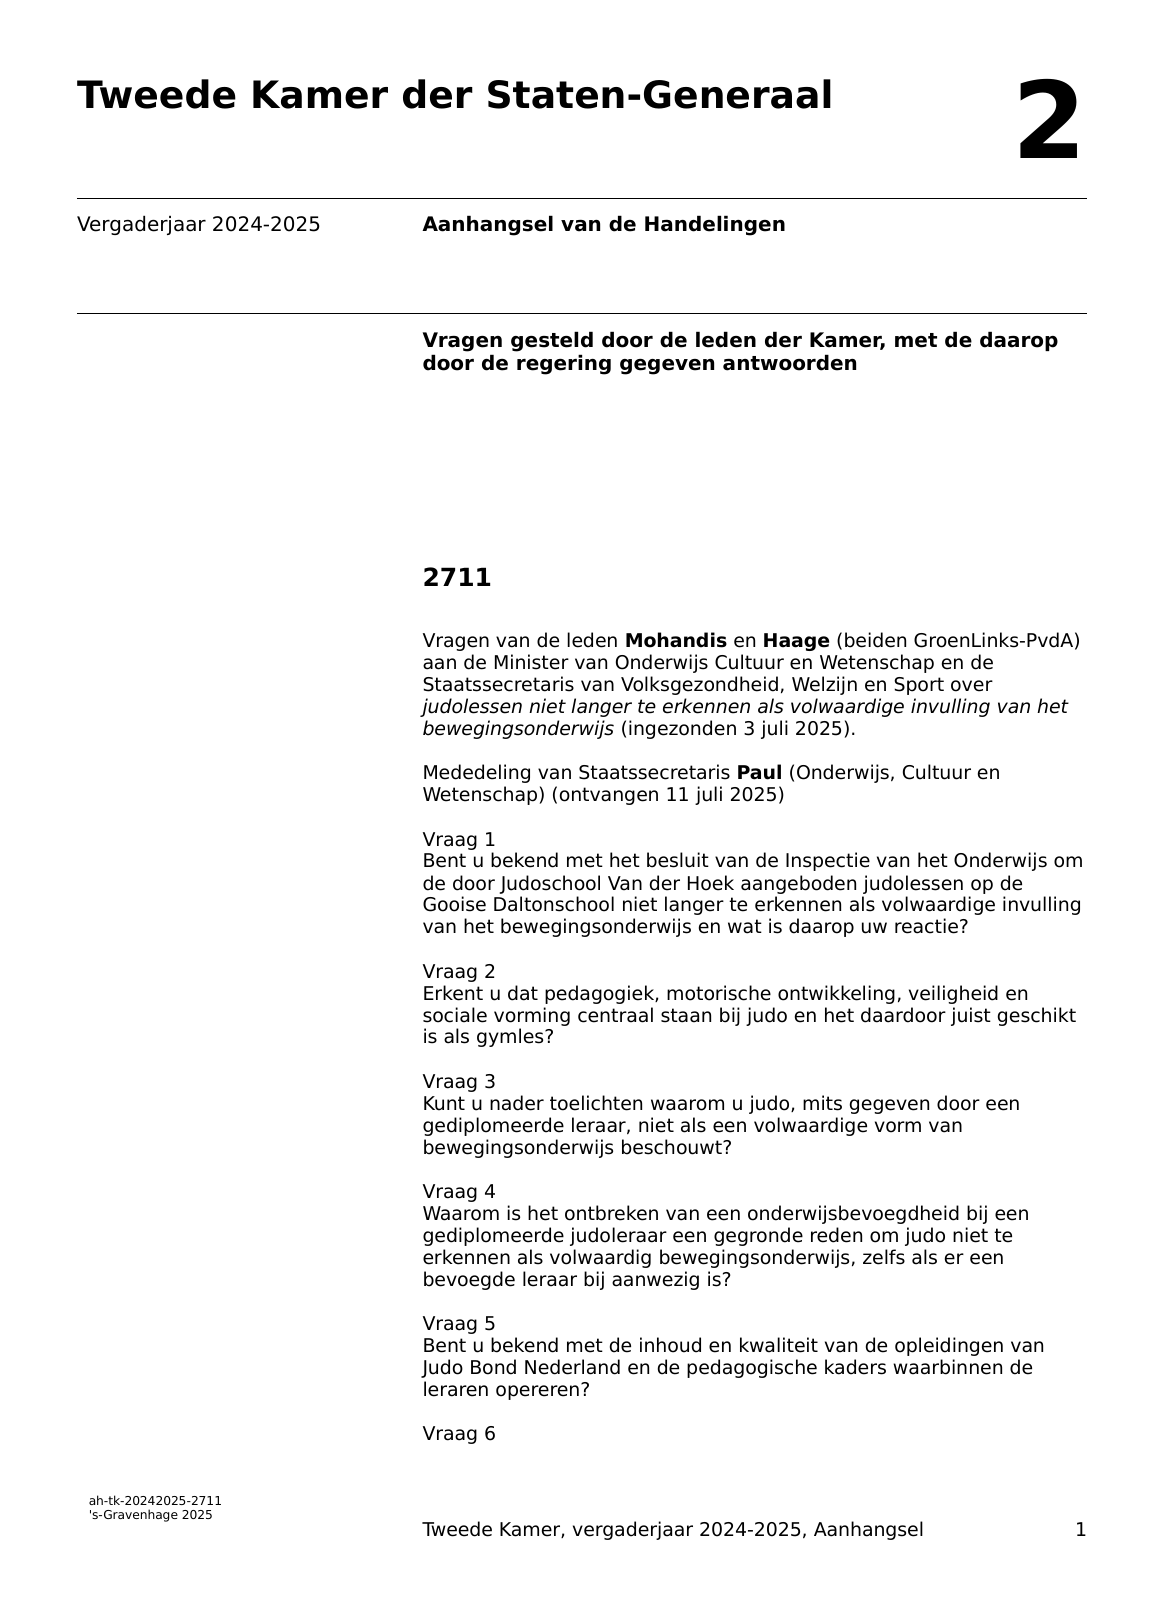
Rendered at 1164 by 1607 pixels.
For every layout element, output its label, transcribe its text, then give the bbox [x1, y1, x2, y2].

table_cell Vergaderjaar 2024-2025 [77, 199, 422, 313]
text Waarom is het ontbreken van een onderwijsbevoegdheid bij een gediplomeerde judoleraar een gegronde reden om judo niet te erkennen als volwaardig bewegingsonderwijs, zelfs als er een bevoegde leraar bij aanwezig is? [422, 1203, 1087, 1291]
table_header 2 [886, 59, 1087, 198]
text Vraag 2 [422, 961, 1087, 982]
text Bent u bekend met de inhoud en kwaliteit van de opleidingen van Judo Bond Nederland en de pedagogische kaders waarbinnen de leraren opereren? [422, 1335, 1087, 1401]
text Vraag 4 [422, 1181, 1087, 1203]
table_cell Vragen gesteld door de leden der Kamer, met de daarop door de regering gegeven antwoorden [422, 314, 1087, 375]
text Vraag 5 [422, 1313, 1087, 1335]
text Mededeling van Staatssecretaris Paul (Onderwijs, Cultuur en Wetenschap) (ontvangen 11 juli 2025) [422, 762, 1087, 806]
text Vragen van de leden Mohandis en Haage (beiden GroenLinks-PvdA) aan de Minister van Onderwijs Cultuur en Wetenschap en de Staatssecretaris van Volksgezondheid, Welzijn en Sport over judolessen niet langer te erkennen als volwaardige invulling van het bewegingsonderwijs (ingezonden 3 juli 2025). [422, 630, 1087, 740]
text Bent u bekend met het besluit van de Inspectie van het Onderwijs om de door Judoschool Van der Hoek aangeboden judolessen op de Gooise Daltonschool niet langer te erkennen als volwaardige invulling van het bewegingsonderwijs en wat is daarop uw reactie? [422, 850, 1087, 938]
table_cell Aanhangsel van de Handelingen [422, 199, 1087, 313]
text Kunt u nader toelichten waarom u judo, mits gegeven door een gediplomeerde leraar, niet als een volwaardige vorm van bewegingsonderwijs beschouwt? [422, 1093, 1087, 1158]
text Vraag 1 [422, 828, 1087, 850]
text Vraag 3 [422, 1071, 1087, 1093]
text Vraag 6 [422, 1423, 1087, 1445]
text Erkent u dat pedagogiek, motorische ontwikkeling, veiligheid en sociale vorming centraal staan bij judo en het daardoor juist geschikt is als gymles? [422, 982, 1087, 1048]
table_header Tweede Kamer der Staten-Generaal [77, 59, 886, 198]
text 's-Gravenhage 2025 [88, 1508, 323, 1522]
text ah-tk-20242025-2711 [88, 1494, 323, 1508]
text 2711 [422, 563, 1087, 592]
table_cell [77, 314, 422, 375]
